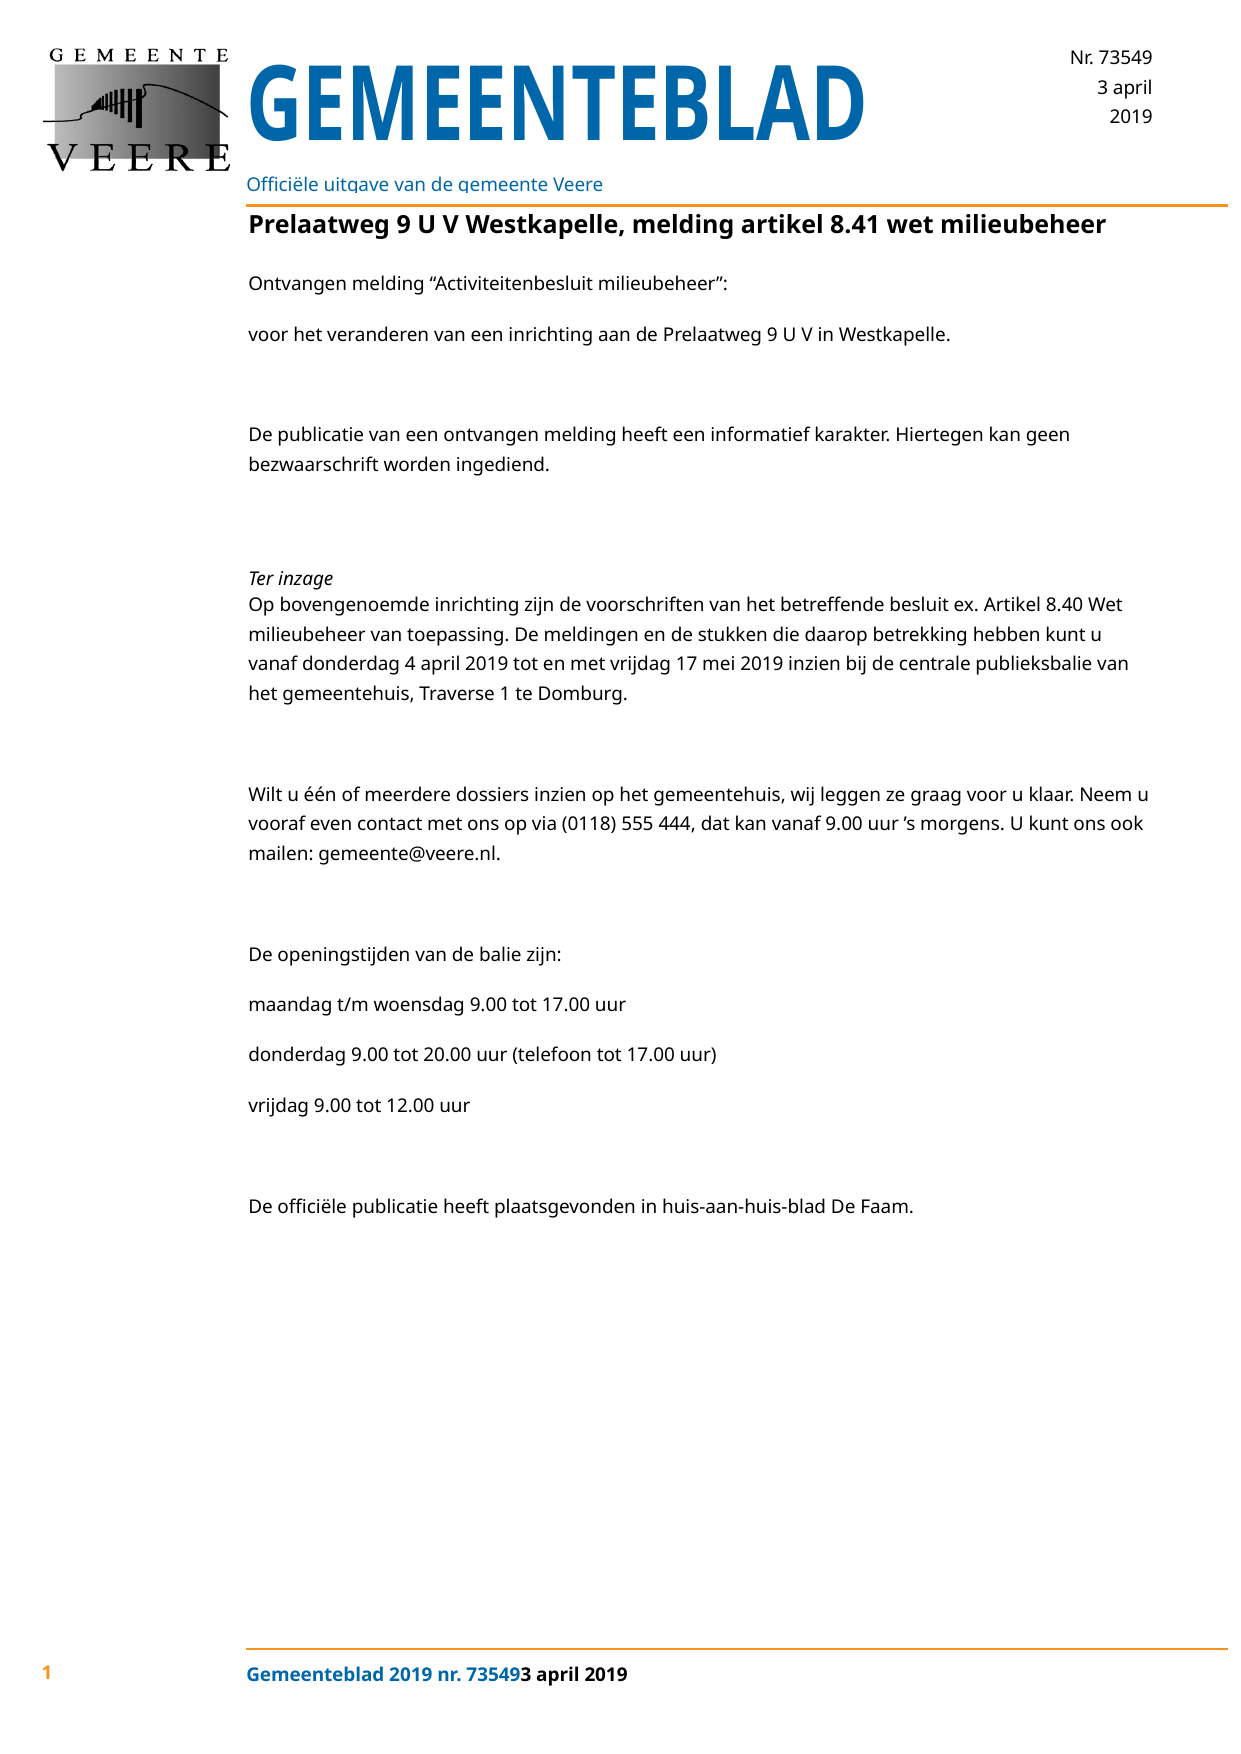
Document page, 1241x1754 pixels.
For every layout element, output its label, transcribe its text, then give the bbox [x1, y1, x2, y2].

text donderdag 9.00 tot 20.00 uur (telefoon tot 17.00 uur) [248, 1042, 1152, 1067]
text De publicatie van een ontvangen melding heeft een informatief karakter. Hiertegen kan geen bezwaarschrift worden ingediend. [248, 422, 1152, 477]
picture [41, 47, 231, 172]
text De openingstijden van de balie zijn: [248, 941, 1152, 967]
text voor het veranderen van een inrichting aan de Prelaatweg 9 U V in Westkapelle. [248, 321, 1152, 346]
text Op bovengenoemde inrichting zijn de voorschriften van het betreffende besluit ex. Artikel 8.40 Wet milieubeheer van toepassing. De meldingen en de stukken die daarop betrekking hebben kunt u vanaf donderdag 4 april 2019 tot en met vrijdag 17 mei 2019 inzien bij de centrale publieksbalie van het gemeentehuis, Traverse 1 te Domburg. [248, 591, 1152, 706]
text De officiële publicatie heeft plaatsgevonden in huis-aan-huis-blad De Faam. [248, 1193, 1152, 1219]
text Ontvangen melding “Activiteitenbesluit milieubeheer”: [248, 270, 1152, 296]
text vrijdag 9.00 tot 12.00 uur [248, 1092, 1152, 1118]
text maandag t/m woensdag 9.00 tot 17.00 uur [248, 991, 1152, 1017]
text Wilt u één of meerdere dossiers inzien op het gemeentehuis, wij leggen ze graag voor u klaar. Neem u vooraf even contact met ons op via (0118) 555 444, dat kan vanaf 9.00 uur ’s morgens. U kunt ons ook mailen: gemeente@veere.nl. [248, 781, 1152, 866]
text Ter inzage [248, 566, 1152, 591]
text Prelaatweg 9 U V Westkapelle, melding artikel 8.41 wet milieubeheer [248, 207, 1152, 241]
